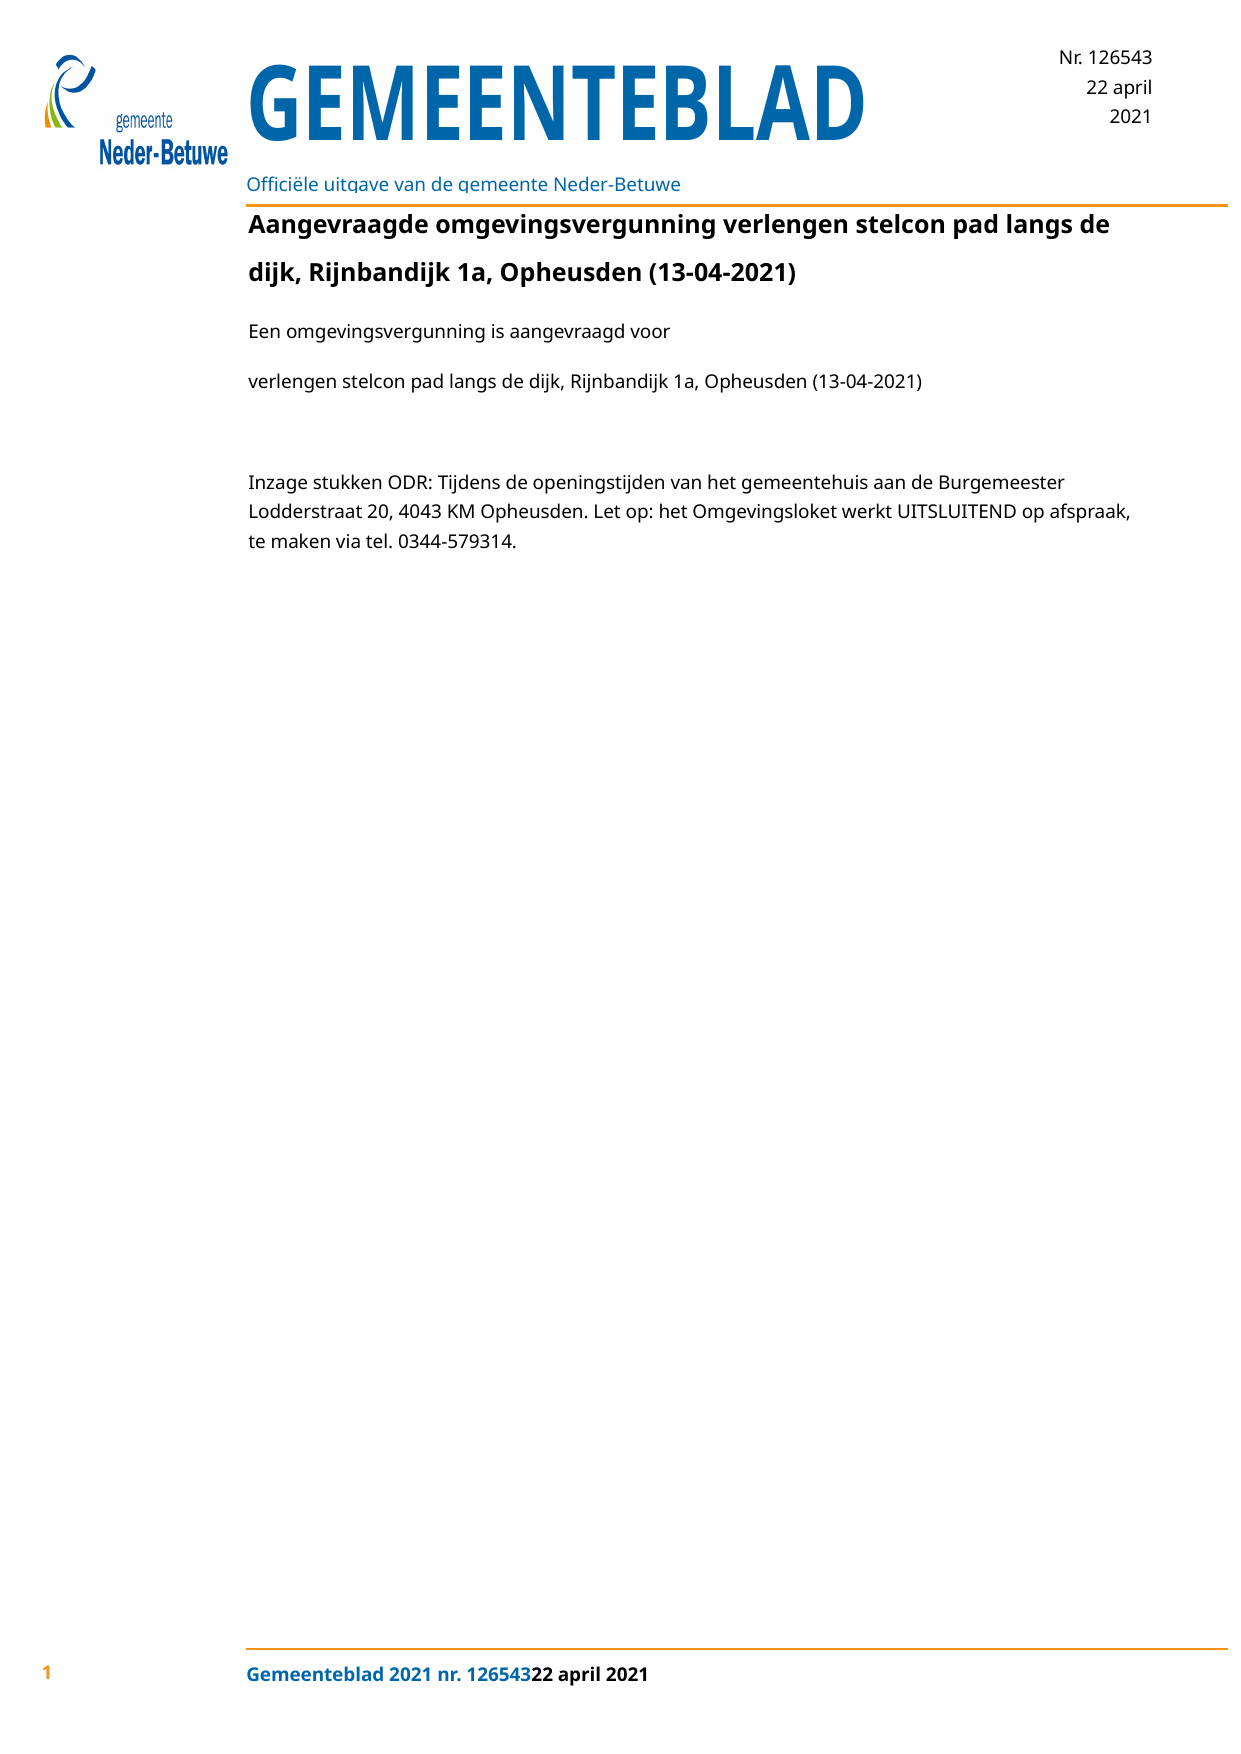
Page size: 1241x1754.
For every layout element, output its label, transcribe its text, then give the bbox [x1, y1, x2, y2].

text Inzage stukken ODR: Tijdens de openingstijden van het gemeentehuis aan de Burgemeester Lodderstraat 20, 4043 KM Opheusden. Let op: het Omgevingsloket werkt UITSLUITEND op afspraak, te maken via tel. 0344-579314. [248, 469, 1152, 554]
text verlengen stelcon pad langs de dijk, Rijnbandijk 1a, Opheusden (13-04-2021) [248, 368, 1152, 394]
text Een omgevingsvergunning is aangevraagd voor [248, 318, 1152, 344]
text Aangevraagde omgevingsvergunning verlengen stelcon pad langs de dijk, Rijnbandijk 1a, Opheusden (13-04-2021) [248, 207, 1152, 288]
picture [41, 47, 231, 172]
